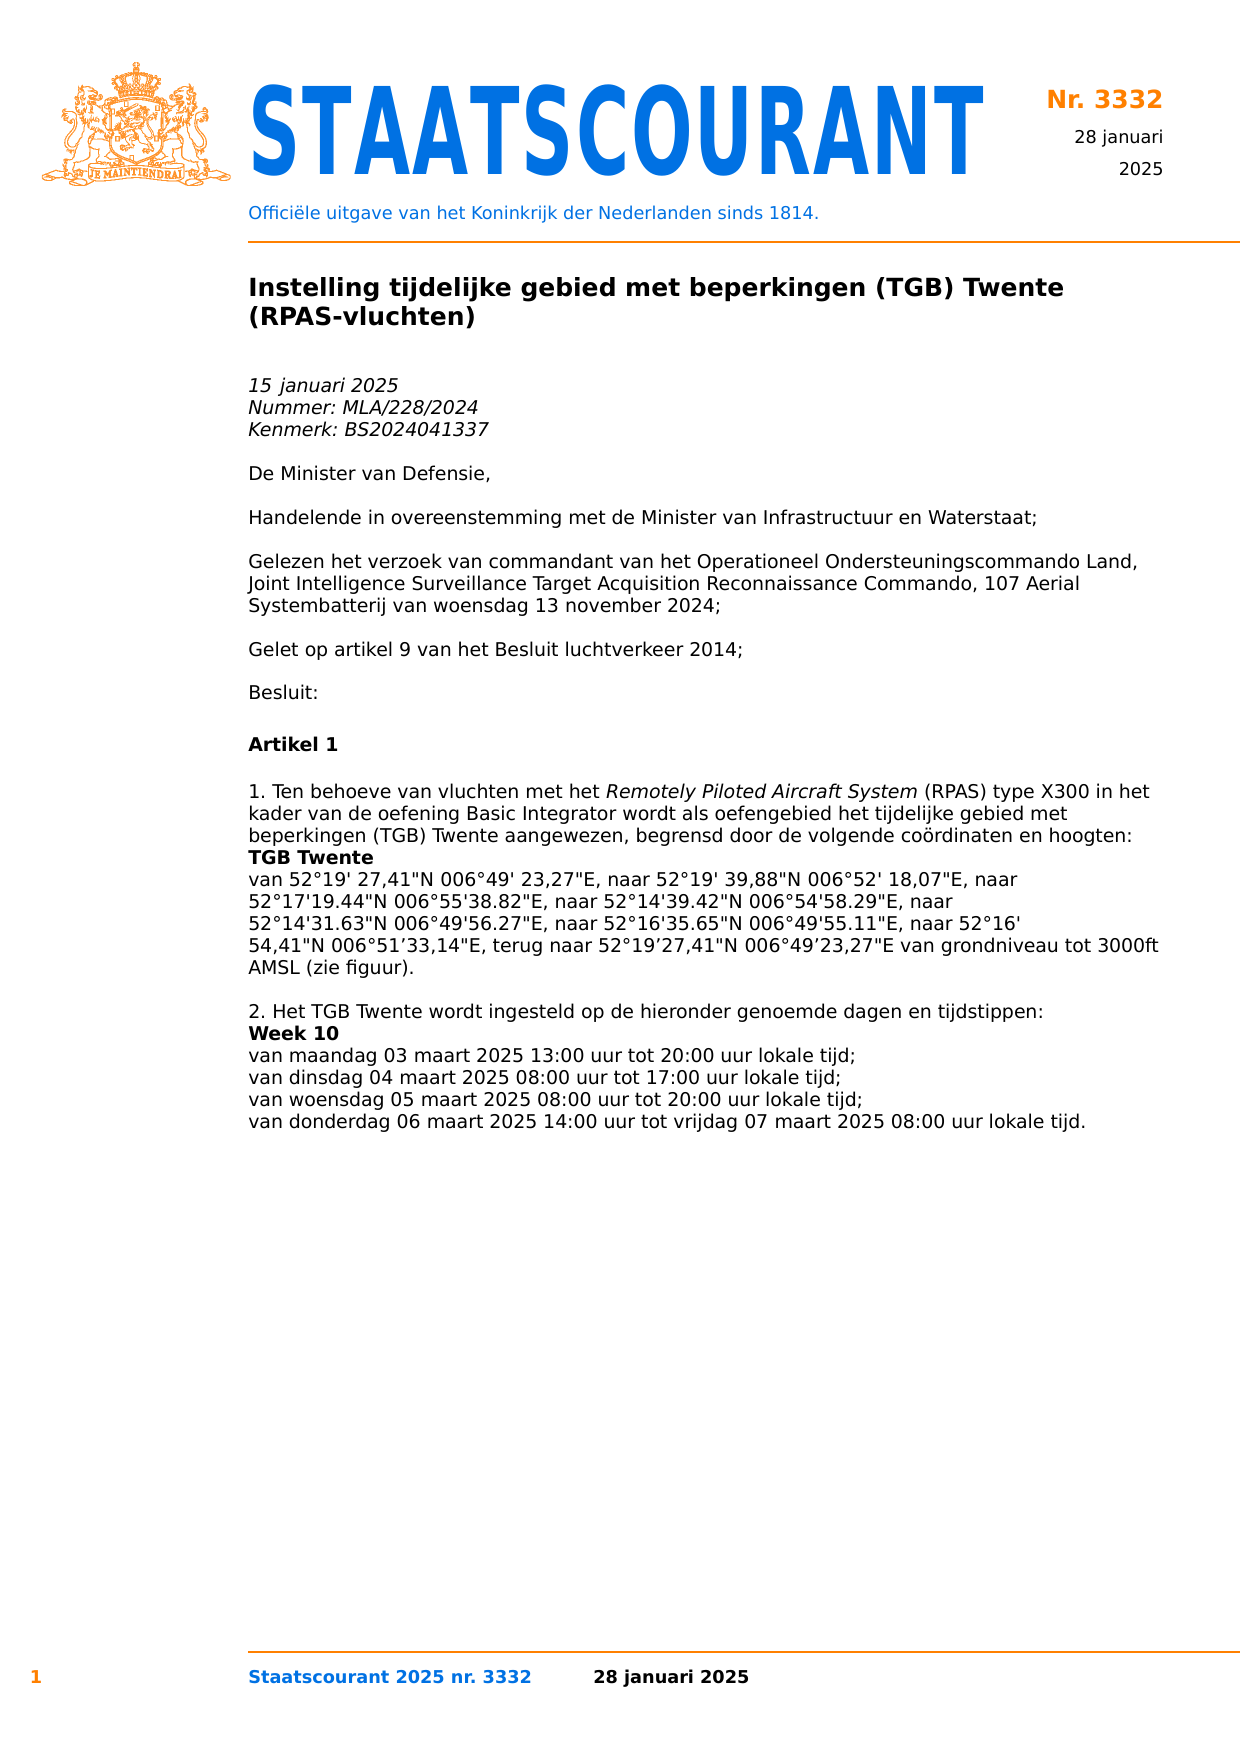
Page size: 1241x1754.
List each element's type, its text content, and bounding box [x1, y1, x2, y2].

text Nummer: MLA/228/2024 [248, 397, 1163, 419]
subtitle Instelling tijdelijke gebied met beperkingen (TGB) Twente (RPAS-vluchten) [248, 273, 1163, 331]
table_header Nr. 3332 [998, 62, 1240, 121]
table_cell 28 januari [998, 121, 1240, 153]
table_cell 2025 [998, 153, 1240, 203]
text Gelet op artikel 9 van het Besluit luchtverkeer 2014; [248, 638, 1163, 660]
text Kenmerk: BS2024041337 [248, 419, 1163, 441]
text Week 10 [248, 1023, 1163, 1045]
text 1. Ten behoeve van vluchten met het Remotely Piloted Aircraft System (RPAS) type X300 in het kader van de oefening Basic Integrator wordt als oefengebied het tijdelijke gebied met beperkingen (TGB) Twente aangewezen, begrensd door de volgende coördinaten en hoogten: [248, 781, 1163, 847]
table_cell Officiële uitgave van het Koninkrijk der Nederlanden sinds 1814. [248, 203, 1240, 241]
text Besluit: [248, 682, 1163, 704]
text De Minister van Defensie, [248, 463, 1163, 485]
text van dinsdag 04 maart 2025 08:00 uur tot 17:00 uur lokale tijd; [248, 1067, 1163, 1089]
text 15 januari 2025 [248, 375, 1163, 397]
table_header [25, 62, 248, 241]
table_header STAATSCOURANT [248, 62, 998, 203]
text van donderdag 06 maart 2025 14:00 uur tot vrijdag 07 maart 2025 08:00 uur lokale tijd. [248, 1111, 1163, 1133]
text Handelende in overeenstemming met de Minister van Infrastructuur en Waterstaat; [248, 507, 1163, 529]
text 2. Het TGB Twente wordt ingesteld op de hieronder genoemde dagen en tijdstippen: [248, 1001, 1163, 1023]
text van woensdag 05 maart 2025 08:00 uur tot 20:00 uur lokale tijd; [248, 1089, 1163, 1111]
subtitle Artikel 1 [248, 734, 1163, 756]
text Gelezen het verzoek van commandant van het Operationeel Ondersteuningscommando Land, Joint Intelligence Surveillance Target Acquisition Reconnaissance Commando, 107 Aerial Systembatterij van woensdag 13 november 2024; [248, 551, 1163, 617]
picture [41, 62, 231, 186]
text TGB Twente [248, 847, 1163, 869]
text van 52°19' 27,41"N 006°49' 23,27"E, naar 52°19' 39,88"N 006°52' 18,07"E, naar 52°17'19.44"N 006°55'38.82"E, naar 52°14'39.42"N 006°54'58.29"E, naar 52°14'31.63"N 006°49'56.27"E, naar 52°16'35.65"N 006°49'55.11"E, naar 52°16' 54,41"N 006°51’33,14"E, terug naar 52°19’27,41"N 006°49’23,27"E van grondniveau tot 3000ft AMSL (zie figuur). [248, 869, 1163, 979]
text van maandag 03 maart 2025 13:00 uur tot 20:00 uur lokale tijd; [248, 1045, 1163, 1067]
